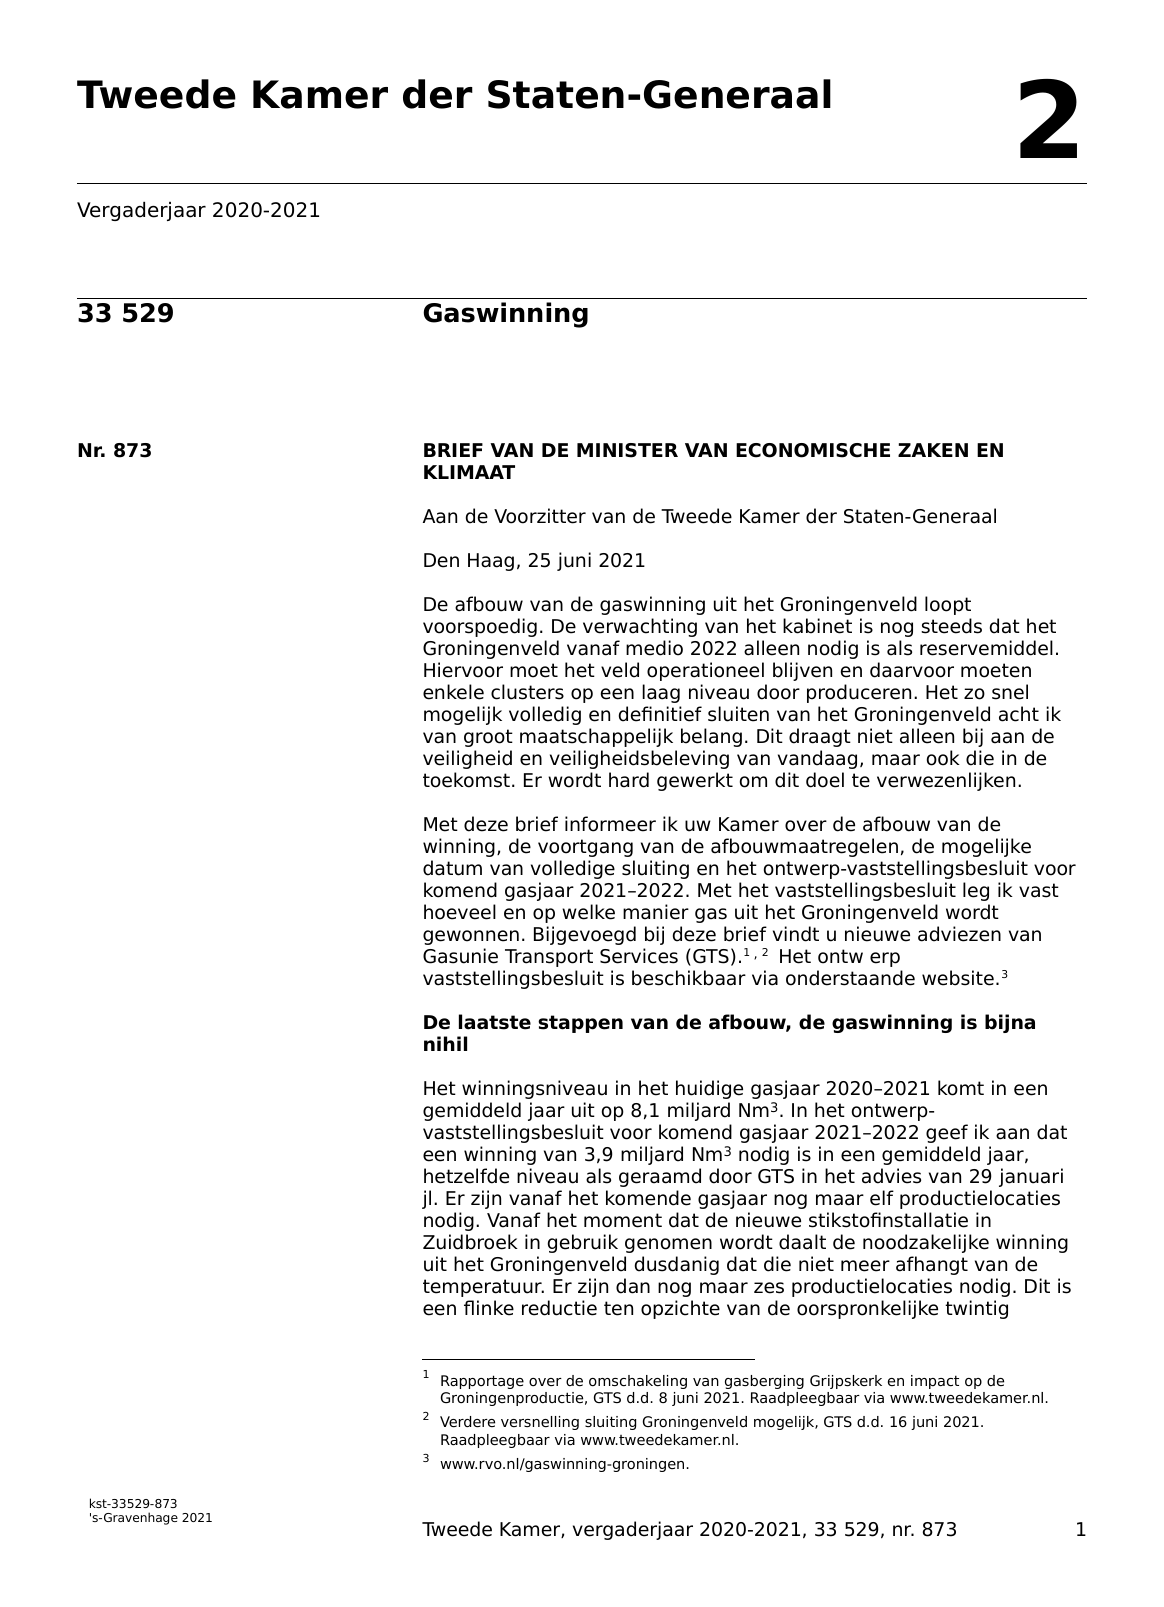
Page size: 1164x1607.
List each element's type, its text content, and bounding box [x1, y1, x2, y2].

text kst-33529-873 [88, 1497, 323, 1511]
table_header Tweede Kamer der Staten-Generaal [77, 59, 886, 183]
text De afbouw van de gaswinning uit het Groningenveld loopt voorspoedig. De verwachting van het kabinet is nog steeds dat het Groningenveld vanaf medio 2022 alleen nodig is als reservemiddel. Hiervoor moet het veld operationeel blijven en daarvoor moeten enkele clusters op een laag niveau door produceren. Het zo snel mogelijk volledig en definitief sluiten van het Groningenveld acht ik van groot maatschappelijk belang. Dit draagt niet alleen bij aan de veiligheid en veiligheidsbeleving van vandaag, maar ook die in de toekomst. Er wordt hard gewerkt om dit doel te verwezenlijken. [422, 594, 1087, 792]
text Rapportage over de omschakeling van gasberging Grijpskerk en impact op de Groningenproductie, GTS d.d. 8 juni 2021. Raadpleegbaar via www.tweedekamer.nl. [422, 1368, 1087, 1407]
text Aan de Voorzitter van de Tweede Kamer der Staten-Generaal [422, 506, 1087, 528]
text www.rvo.nl/gaswinning-groningen. [422, 1452, 1087, 1474]
subtitle 33 529 Gaswinning [77, 299, 1087, 329]
table_cell Vergaderjaar 2020-2021 [77, 184, 1087, 298]
text Den Haag, 25 juni 2021 [422, 550, 1087, 572]
text 's-Gravenhage 2021 [88, 1511, 323, 1525]
text Het winningsniveau in het huidige gasjaar 2020–2021 komt in een gemiddeld jaar uit op 8,1 miljard Nm3. In het ontwerp-vaststellingsbesluit voor komend gasjaar 2021–2022 geef ik aan dat een winning van 3,9 miljard Nm3 nodig is in een gemiddeld jaar, hetzelfde niveau als geraamd door GTS in het advies van 29 januari jl. Er zijn vanaf het komende gasjaar nog maar elf productielocaties nodig. Vanaf het moment dat de nieuwe stikstofinstallatie in Zuidbroek in gebruik genomen wordt daalt de noodzakelijke winning uit het Groningenveld dusdanig dat die niet meer afhangt van de temperatuur. Er zijn dan nog maar zes productielocaties nodig. Dit is een flinke reductie ten opzichte van de oorspronkelijke twintig [422, 1078, 1087, 1320]
text Verdere versnelling sluiting Groningenveld mogelijk, GTS d.d. 16 juni 2021. Raadpleegbaar via www.tweedekamer.nl. [422, 1410, 1087, 1449]
subtitle Nr. 873 BRIEF VAN DE MINISTER VAN ECONOMISCHE ZAKEN EN KLIMAAT [77, 440, 1087, 484]
table_header 2 [886, 59, 1087, 183]
text Met deze brief informeer ik uw Kamer over de afbouw van de winning, de voortgang van de afbouwmaatregelen, de mogelijke datum van volledige sluiting en het ontwerp-vaststellingsbesluit voor komend gasjaar 2021–2022. Met het vaststellingsbesluit leg ik vast hoeveel en op welke manier gas uit het Groningenveld wordt gewonnen. Bijgevoegd bij deze brief vindt u nieuwe adviezen van Gasunie Transport Services (GTS)., Het ontw erp vaststellingsbesluit is beschikbaar via onderstaande website. [422, 814, 1087, 990]
subtitle De laatste stappen van de afbouw, de gaswinning is bijna nihil [422, 1012, 1087, 1056]
